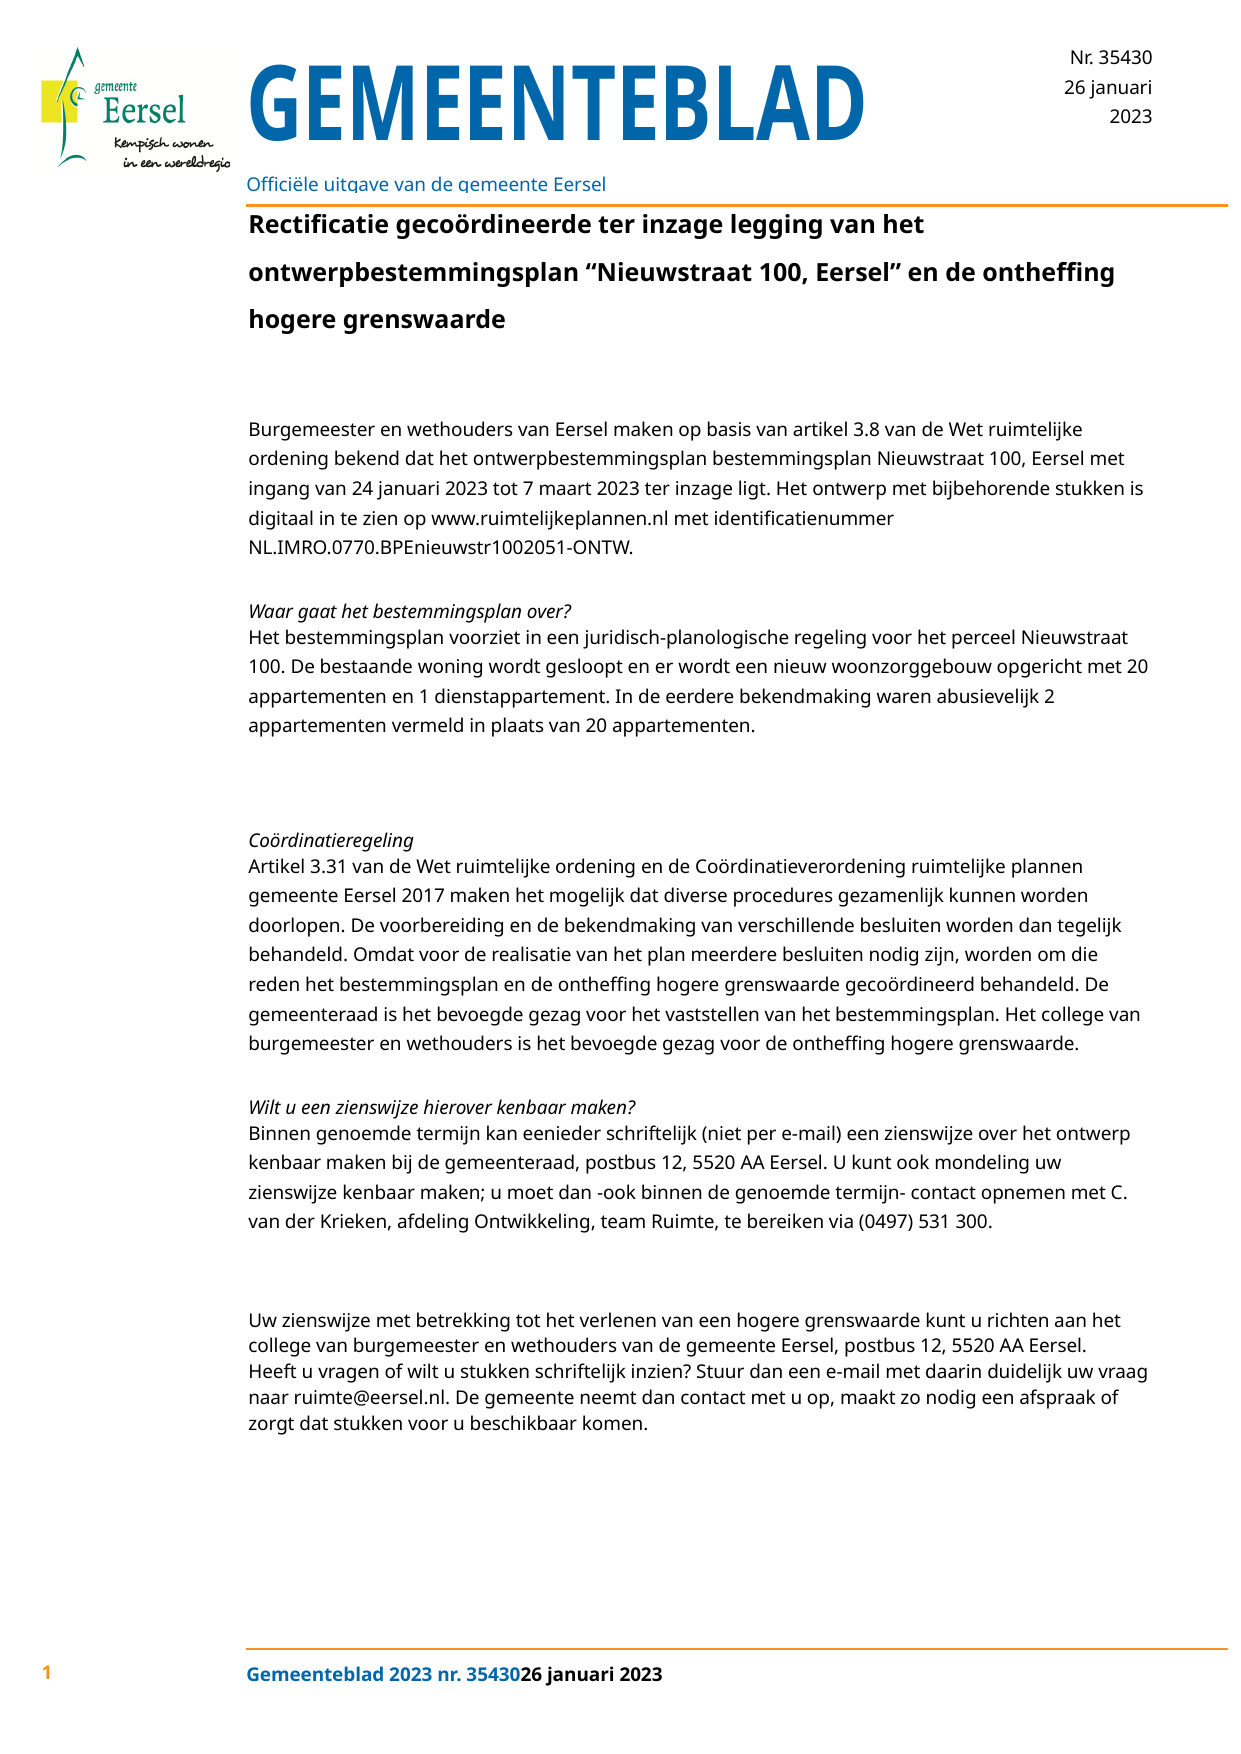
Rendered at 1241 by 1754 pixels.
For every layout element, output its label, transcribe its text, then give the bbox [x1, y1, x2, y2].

text Het bestemmingsplan voorziet in een juridisch-planologische regeling voor het perceel Nieuwstraat 100. De bestaande woning wordt gesloopt en er wordt een nieuw woonzorggebouw opgericht met 20 appartementen en 1 dienstappartement. In de eerdere bekendmaking waren abusievelijk 2 appartementen vermeld in plaats van 20 appartementen. [248, 624, 1152, 738]
text Binnen genoemde termijn kan eenieder schriftelijk (niet per e-mail) een zienswijze over het ontwerp kenbaar maken bij de gemeenteraad, postbus 12, 5520 AA Eersel. U kunt ook mondeling uw zienswijze kenbaar maken; u moet dan -ook binnen de genoemde termijn- contact opnemen met C. van der Krieken, afdeling Ontwikkeling, team Ruimte, te bereiken via (0497) 531 300. [248, 1120, 1152, 1234]
text Wilt u een zienswijze hierover kenbaar maken? [248, 1094, 1152, 1120]
text Burgemeester en wethouders van Eersel maken op basis van artikel 3.8 van de Wet ruimtelijke ordening bekend dat het ontwerpbestemmingsplan bestemmingsplan Nieuwstraat 100, Eersel met ingang van 24 januari 2023 tot 7 maart 2023 ter inzage ligt. Het ontwerp met bijbehorende stukken is digitaal in te zien op www.ruimtelijkeplannen.nl met identificatienummer NL.IMRO.0770.BPEnieuwstr1002051-ONTW. [248, 416, 1152, 560]
text Heeft u vragen of wilt u stukken schriftelijk inzien? Stuur dan een e-mail met daarin duidelijk uw vraag naar ruimte@eersel.nl. De gemeente neemt dan contact met u op, maakt zo nodig een afspraak of zorgt dat stukken voor u beschikbaar komen. [248, 1358, 1152, 1436]
picture [41, 47, 231, 172]
text Uw zienswijze met betrekking tot het verlenen van een hogere grenswaarde kunt u richten aan het college van burgemeester en wethouders van de gemeente Eersel, postbus 12, 5520 AA Eersel. [248, 1307, 1152, 1358]
text Waar gaat het bestemmingsplan over? [248, 598, 1152, 624]
text Coördinatieregeling [248, 827, 1152, 853]
text Rectificatie gecoördineerde ter inzage legging van het ontwerpbestemmingsplan “Nieuwstraat 100, Eersel” en de ontheffing hogere grenswaarde [248, 207, 1152, 336]
text Artikel 3.31 van de Wet ruimtelijke ordening en de Coördinatieverordening ruimtelijke plannen gemeente Eersel 2017 maken het mogelijk dat diverse procedures gezamenlijk kunnen worden doorlopen. De voorbereiding en de bekendmaking van verschillende besluiten worden dan tegelijk behandeld. Omdat voor de realisatie van het plan meerdere besluiten nodig zijn, worden om die reden het bestemmingsplan en de ontheffing hogere grenswaarde gecoördineerd behandeld. De gemeenteraad is het bevoegde gezag voor het vaststellen van het bestemmingsplan. Het college van burgemeester en wethouders is het bevoegde gezag voor de ontheffing hogere grenswaarde. [248, 853, 1152, 1056]
